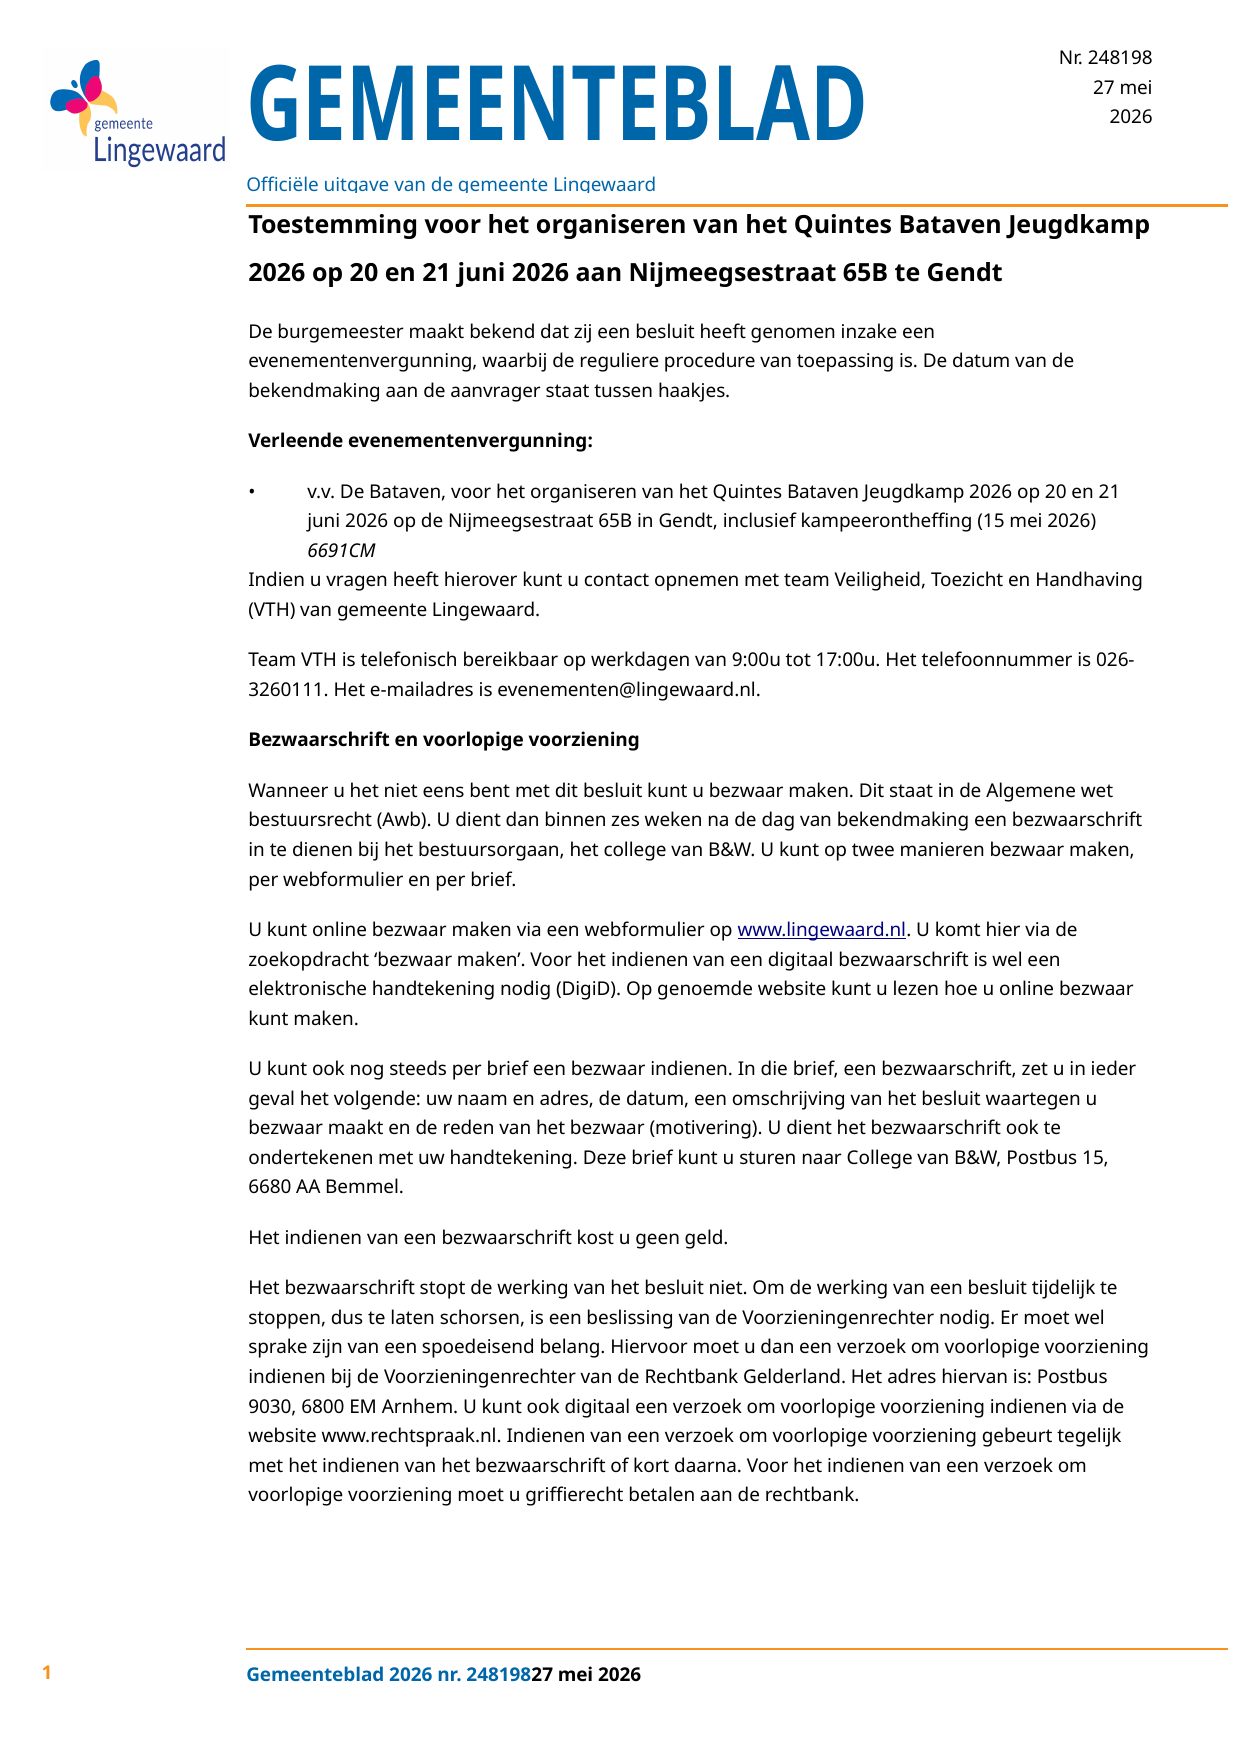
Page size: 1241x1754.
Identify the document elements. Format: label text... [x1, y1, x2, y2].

text Toestemming voor het organiseren van het Quintes Bataven Jeugdkamp 2026 op 20 en 21 juni 2026 aan Nijmeegsestraat 65B te Gendt [248, 207, 1152, 288]
text Bezwaarschrift en voorlopige voorziening [248, 727, 1152, 752]
text Indien u vragen heeft hierover kunt u contact opnemen met team Veiligheid, Toezicht en Handhaving (VTH) van gemeente Lingewaard. [248, 567, 1152, 622]
text De burgemeester maakt bekend dat zij een besluit heeft genomen inzake een evenementenvergunning, waarbij de reguliere procedure van toepassing is. De datum van de bekendmaking aan de aanvrager staat tussen haakjes. [248, 318, 1152, 403]
picture [41, 47, 231, 172]
text Wanneer u het niet eens bent met dit besluit kunt u bezwaar maken. Dit staat in de Algemene wet bestuursrecht (Awb). U dient dan binnen zes weken na de dag van bekendmaking een bezwaarschrift in te dienen bij het bestuursorgaan, het college van B&W. U kunt op twee manieren bezwaar maken, per webformulier en per brief. [248, 777, 1152, 892]
text Verleende evenementenvergunning: [248, 427, 1152, 453]
text Het indienen van een bezwaarschrift kost u geen geld. [248, 1224, 1152, 1250]
list v.v. De Bataven, voor het organiseren van het Quintes Bataven Jeugdkamp 2026 op 20 en 21 juni 2026 op de Nijmeegsestraat 65B in Gendt, inclusief kampeerontheffing (15 mei 2026) 6691CM [248, 478, 1152, 563]
text U kunt ook nog steeds per brief een bezwaar indienen. In die brief, een bezwaarschrift, zet u in ieder geval het volgende: uw naam en adres, de datum, een omschrijving van het besluit waartegen u bezwaar maakt en de reden van het bezwaar (motivering). U dient het bezwaarschrift ook te ondertekenen met uw handtekening. Deze brief kunt u sturen naar College van B&W, Postbus 15, 6680 AA Bemmel. [248, 1055, 1152, 1199]
text U kunt online bezwaar maken via een webformulier op www.lingewaard.nl. U komt hier via de zoekopdracht ‘bezwaar maken’. Voor het indienen van een digitaal bezwaarschrift is wel een elektronische handtekening nodig (DigiD). Op genoemde website kunt u lezen hoe u online bezwaar kunt maken. [248, 916, 1152, 1031]
text Team VTH is telefonisch bereikbaar op werkdagen van 9:00u tot 17:00u. Het telefoonnummer is 026-3260111. Het e-mailadres is evenementen@lingewaard.nl. [248, 647, 1152, 702]
text Het bezwaarschrift stopt de werking van het besluit niet. Om de werking van een besluit tijdelijk te stoppen, dus te laten schorsen, is een beslissing van de Voorzieningenrechter nodig. Er moet wel sprake zijn van een spoedeisend belang. Hiervoor moet u dan een verzoek om voorlopige voorziening indienen bij de Voorzieningenrechter van de Rechtbank Gelderland. Het adres hiervan is: Postbus 9030, 6800 EM Arnhem. U kunt ook digitaal een verzoek om voorlopige voorziening indienen via de website www.rechtspraak.nl. Indienen van een verzoek om voorlopige voorziening gebeurt tegelijk met het indienen van het bezwaarschrift of kort daarna. Voor het indienen van een verzoek om voorlopige voorziening moet u griffierecht betalen aan de rechtbank. [248, 1274, 1152, 1507]
